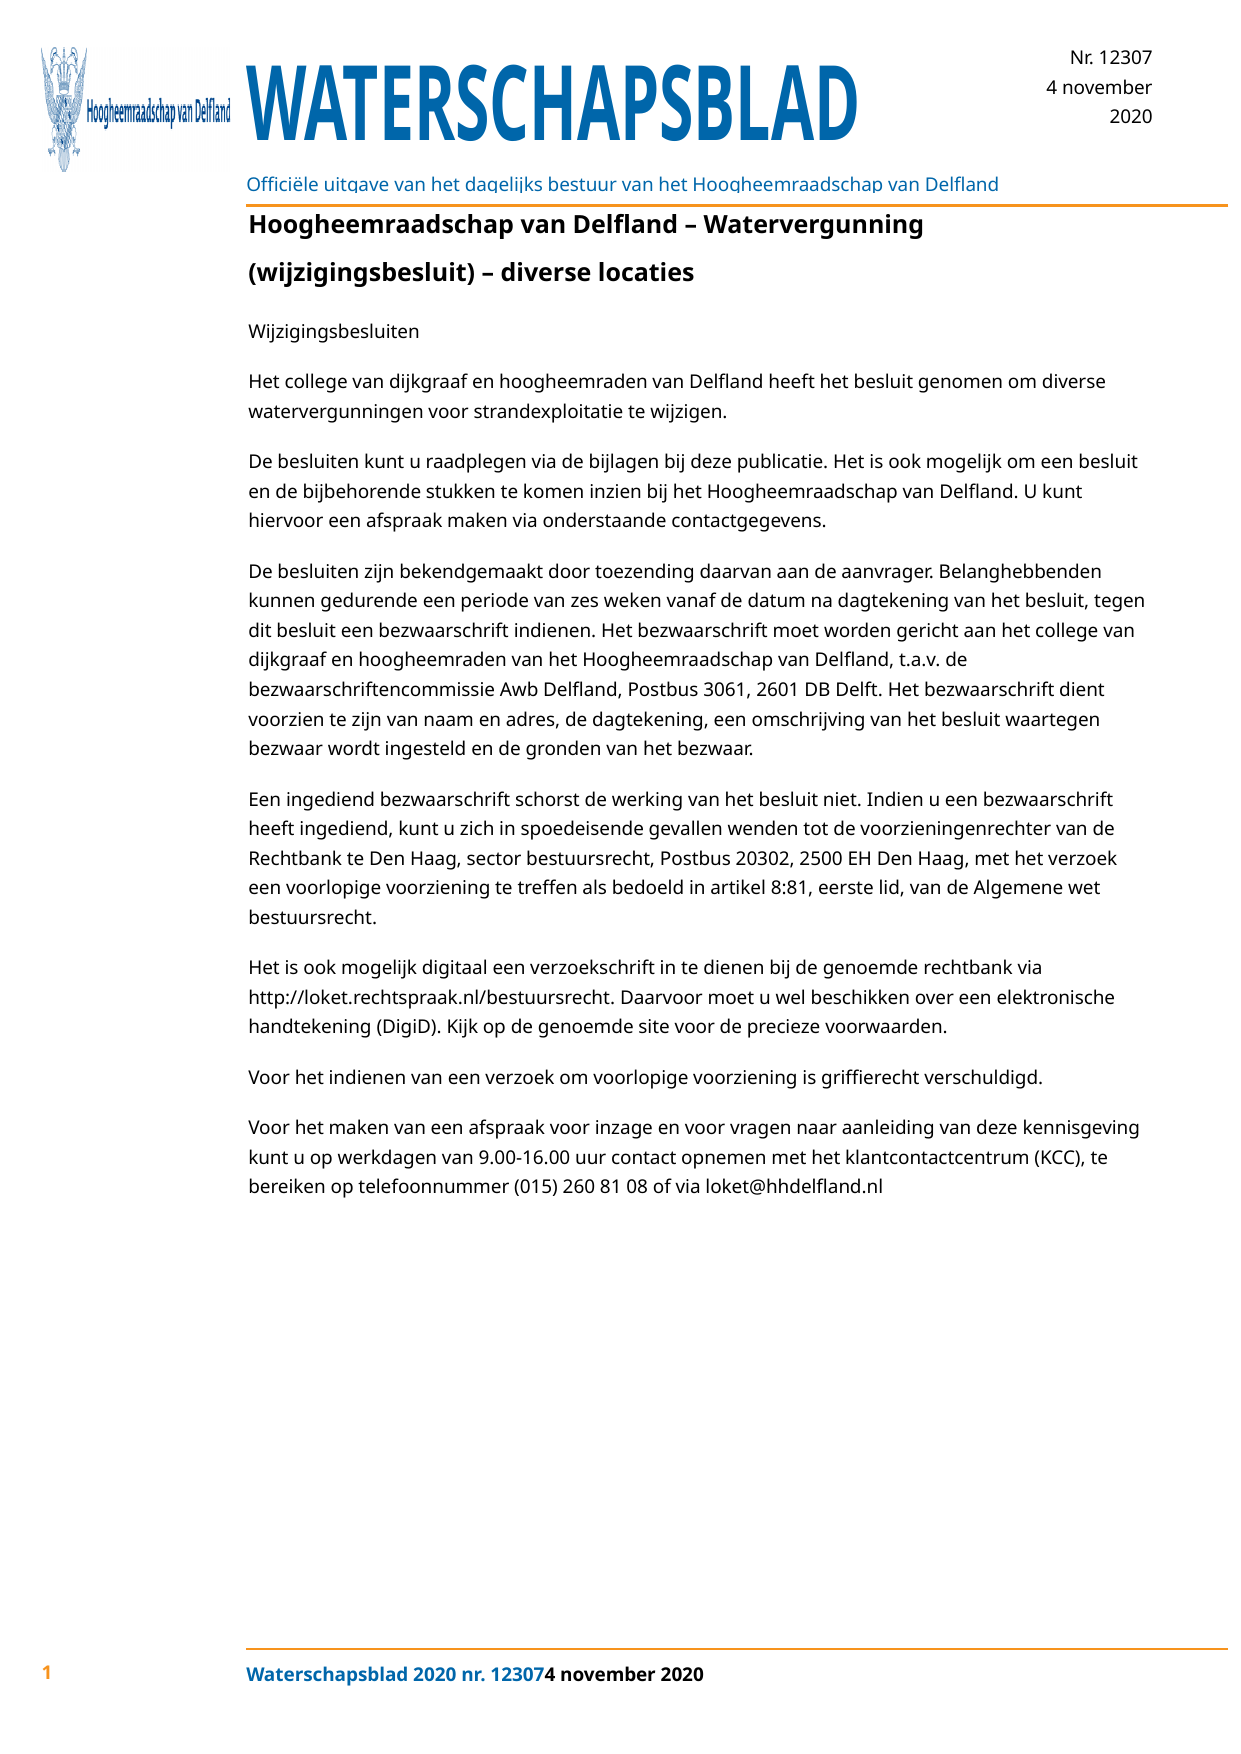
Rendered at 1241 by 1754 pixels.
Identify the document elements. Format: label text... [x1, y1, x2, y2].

text Een ingediend bezwaarschrift schorst de werking van het besluit niet. Indien u een bezwaarschrift heeft ingediend, kunt u zich in spoedeisende gevallen wenden tot de voorzieningenrechter van de Rechtbank te Den Haag, sector bestuursrecht, Postbus 20302, 2500 EH Den Haag, met het verzoek een voorlopige voorziening te treffen als bedoeld in artikel 8:81, eerste lid, van de Algemene wet bestuursrecht. [248, 786, 1152, 930]
text De besluiten kunt u raadplegen via de bijlagen bij deze publicatie. Het is ook mogelijk om een besluit en de bijbehorende stukken te komen inzien bij het Hoogheemraadschap van Delfland. U kunt hiervoor een afspraak maken via onderstaande contactgegevens. [248, 448, 1152, 533]
picture [41, 47, 231, 172]
text Wijzigingsbesluiten [248, 318, 1152, 344]
text Voor het indienen van een verzoek om voorlopige voorziening is griffierecht verschuldigd. [248, 1064, 1152, 1090]
text Het is ook mogelijk digitaal een verzoekschrift in te dienen bij de genoemde rechtbank via http://loket.rechtspraak.nl/bestuursrecht. Daarvoor moet u wel beschikken over een elektronische handtekening (DigiD). Kijk op de genoemde site voor de precieze voorwaarden. [248, 954, 1152, 1039]
text Hoogheemraadschap van Delfland – Watervergunning (wijzigingsbesluit) – diverse locaties [248, 207, 1152, 288]
text Voor het maken van een afspraak voor inzage en voor vragen naar aanleiding van deze kennisgeving kunt u op werkdagen van 9.00-16.00 uur contact opnemen met het klantcontactcentrum (KCC), te bereiken op telefoonnummer (015) 260 81 08 of via loket@hhdelfland.nl [248, 1114, 1152, 1199]
text De besluiten zijn bekendgemaakt door toezending daarvan aan de aanvrager. Belanghebbenden kunnen gedurende een periode van zes weken vanaf de datum na dagtekening van het besluit, tegen dit besluit een bezwaarschrift indienen. Het bezwaarschrift moet worden gericht aan het college van dijkgraaf en hoogheemraden van het Hoogheemraadschap van Delfland, t.a.v. de bezwaarschriftencommissie Awb Delfland, Postbus 3061, 2601 DB Delft. Het bezwaarschrift dient voorzien te zijn van naam en adres, de dagtekening, een omschrijving van het besluit waartegen bezwaar wordt ingesteld en de gronden van het bezwaar. [248, 558, 1152, 761]
text Het college van dijkgraaf en hoogheemraden van Delfland heeft het besluit genomen om diverse watervergunningen voor strandexploitatie te wijzigen. [248, 368, 1152, 424]
